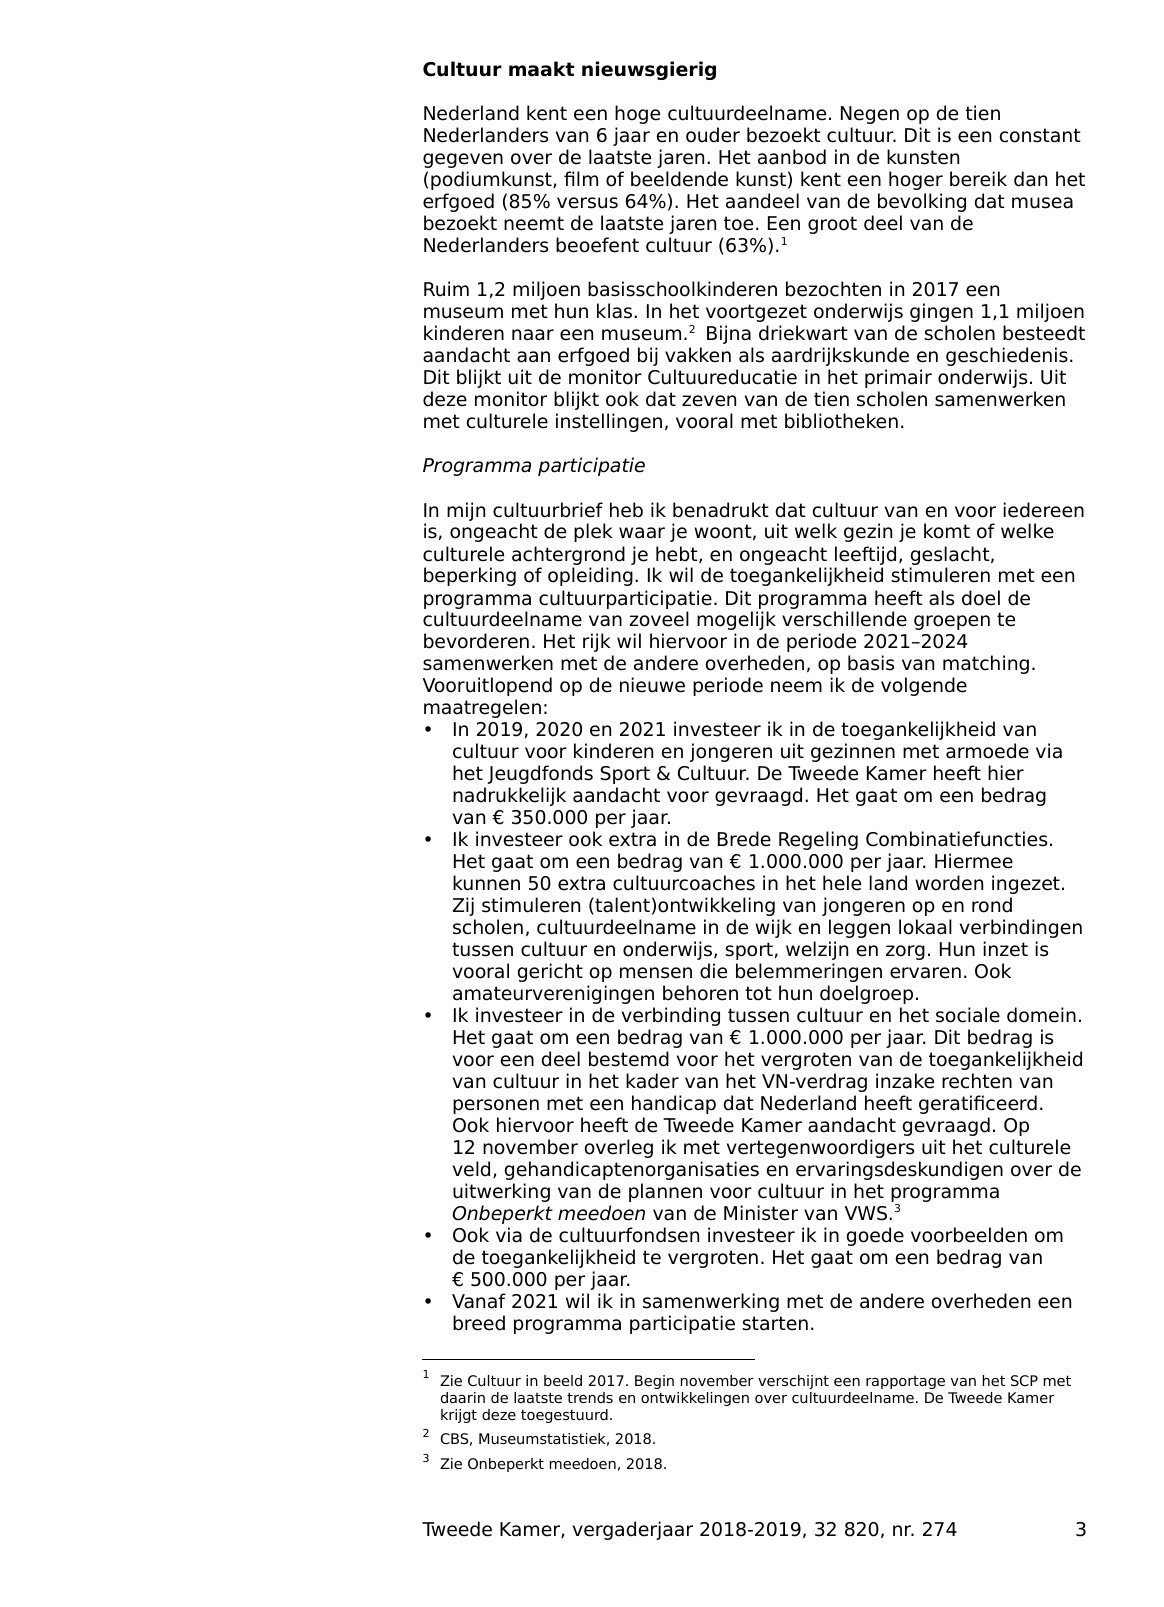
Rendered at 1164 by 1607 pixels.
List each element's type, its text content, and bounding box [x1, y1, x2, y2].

text CBS, Museumstatistiek, 2018. [422, 1427, 1087, 1449]
subtitle Cultuur maakt nieuwsgierig [422, 59, 1087, 81]
text Ruim 1,2 miljoen basisschoolkinderen bezochten in 2017 een museum met hun klas. In het voortgezet onderwijs gingen 1,1 miljoen kinderen naar een museum. Bijna driekwart van de scholen besteedt aandacht aan erfgoed bij vakken als aardrijkskunde en geschiedenis. Dit blijkt uit de monitor Cultuureducatie in het primair onderwijs. Uit deze monitor blijkt ook dat zeven van de tien scholen samenwerken met culturele instellingen, vooral met bibliotheken. [422, 279, 1087, 433]
text Zie Cultuur in beeld 2017. Begin november verschijnt een rapportage van het SCP met daarin de laatste trends en ontwikkelingen over cultuurdeelname. De Tweede Kamer krijgt deze toegestuurd. [422, 1368, 1087, 1424]
text • Vanaf 2021 wil ik in samenwerking met de andere overheden een breed programma participatie starten. [422, 1291, 1087, 1335]
subtitle Programma participatie [422, 455, 1087, 477]
text Nederland kent een hoge cultuurdeelname. Negen op de tien Nederlanders van 6 jaar en ouder bezoekt cultuur. Dit is een constant gegeven over de laatste jaren. Het aanbod in de kunsten (podiumkunst, film of beeldende kunst) kent een hoger bereik dan het erfgoed (85% versus 64%). Het aandeel van de bevolking dat musea bezoekt neemt de laatste jaren toe. Een groot deel van de Nederlanders beoefent cultuur (63%). [422, 103, 1087, 257]
text • Ik investeer ook extra in de Brede Regeling Combinatiefuncties. Het gaat om een bedrag van € 1.000.000 per jaar. Hiermee kunnen 50 extra cultuurcoaches in het hele land worden ingezet. Zij stimuleren (talent)ontwikkeling van jongeren op en rond scholen, cultuurdeelname in de wijk en leggen lokaal verbindingen tussen cultuur en onderwijs, sport, welzijn en zorg. Hun inzet is vooral gericht op mensen die belemmeringen ervaren. Ook amateurverenigingen behoren tot hun doelgroep. [422, 829, 1087, 1005]
text • Ik investeer in de verbinding tussen cultuur en het sociale domein. Het gaat om een bedrag van € 1.000.000 per jaar. Dit bedrag is voor een deel bestemd voor het vergroten van de toegankelijkheid van cultuur in het kader van het VN-verdrag inzake rechten van personen met een handicap dat Nederland heeft geratificeerd. Ook hiervoor heeft de Tweede Kamer aandacht gevraagd. Op 12 november overleg ik met vertegenwoordigers uit het culturele veld, gehandicaptenorganisaties en ervaringsdeskundigen over de uitwerking van de plannen voor cultuur in het programma Onbeperkt meedoen van de Minister van VWS. [422, 1005, 1087, 1225]
text • In 2019, 2020 en 2021 investeer ik in de toegankelijkheid van cultuur voor kinderen en jongeren uit gezinnen met armoede via het Jeugdfonds Sport & Cultuur. De Tweede Kamer heeft hier nadrukkelijk aandacht voor gevraagd. Het gaat om een bedrag van € 350.000 per jaar. [422, 719, 1087, 829]
text • Ook via de cultuurfondsen investeer ik in goede voorbeelden om de toegankelijkheid te vergroten. Het gaat om een bedrag van € 500.000 per jaar. [422, 1225, 1087, 1291]
text In mijn cultuurbrief heb ik benadrukt dat cultuur van en voor iedereen is, ongeacht de plek waar je woont, uit welk gezin je komt of welke culturele achtergrond je hebt, en ongeacht leeftijd, geslacht, beperking of opleiding. Ik wil de toegankelijkheid stimuleren met een programma cultuurparticipatie. Dit programma heeft als doel de cultuurdeelname van zoveel mogelijk verschillende groepen te bevorderen. Het rijk wil hiervoor in de periode 2021–2024 samenwerken met de andere overheden, op basis van matching. Vooruitlopend op de nieuwe periode neem ik de volgende maatregelen: [422, 499, 1087, 719]
text Zie Onbeperkt meedoen, 2018. [422, 1452, 1087, 1474]
